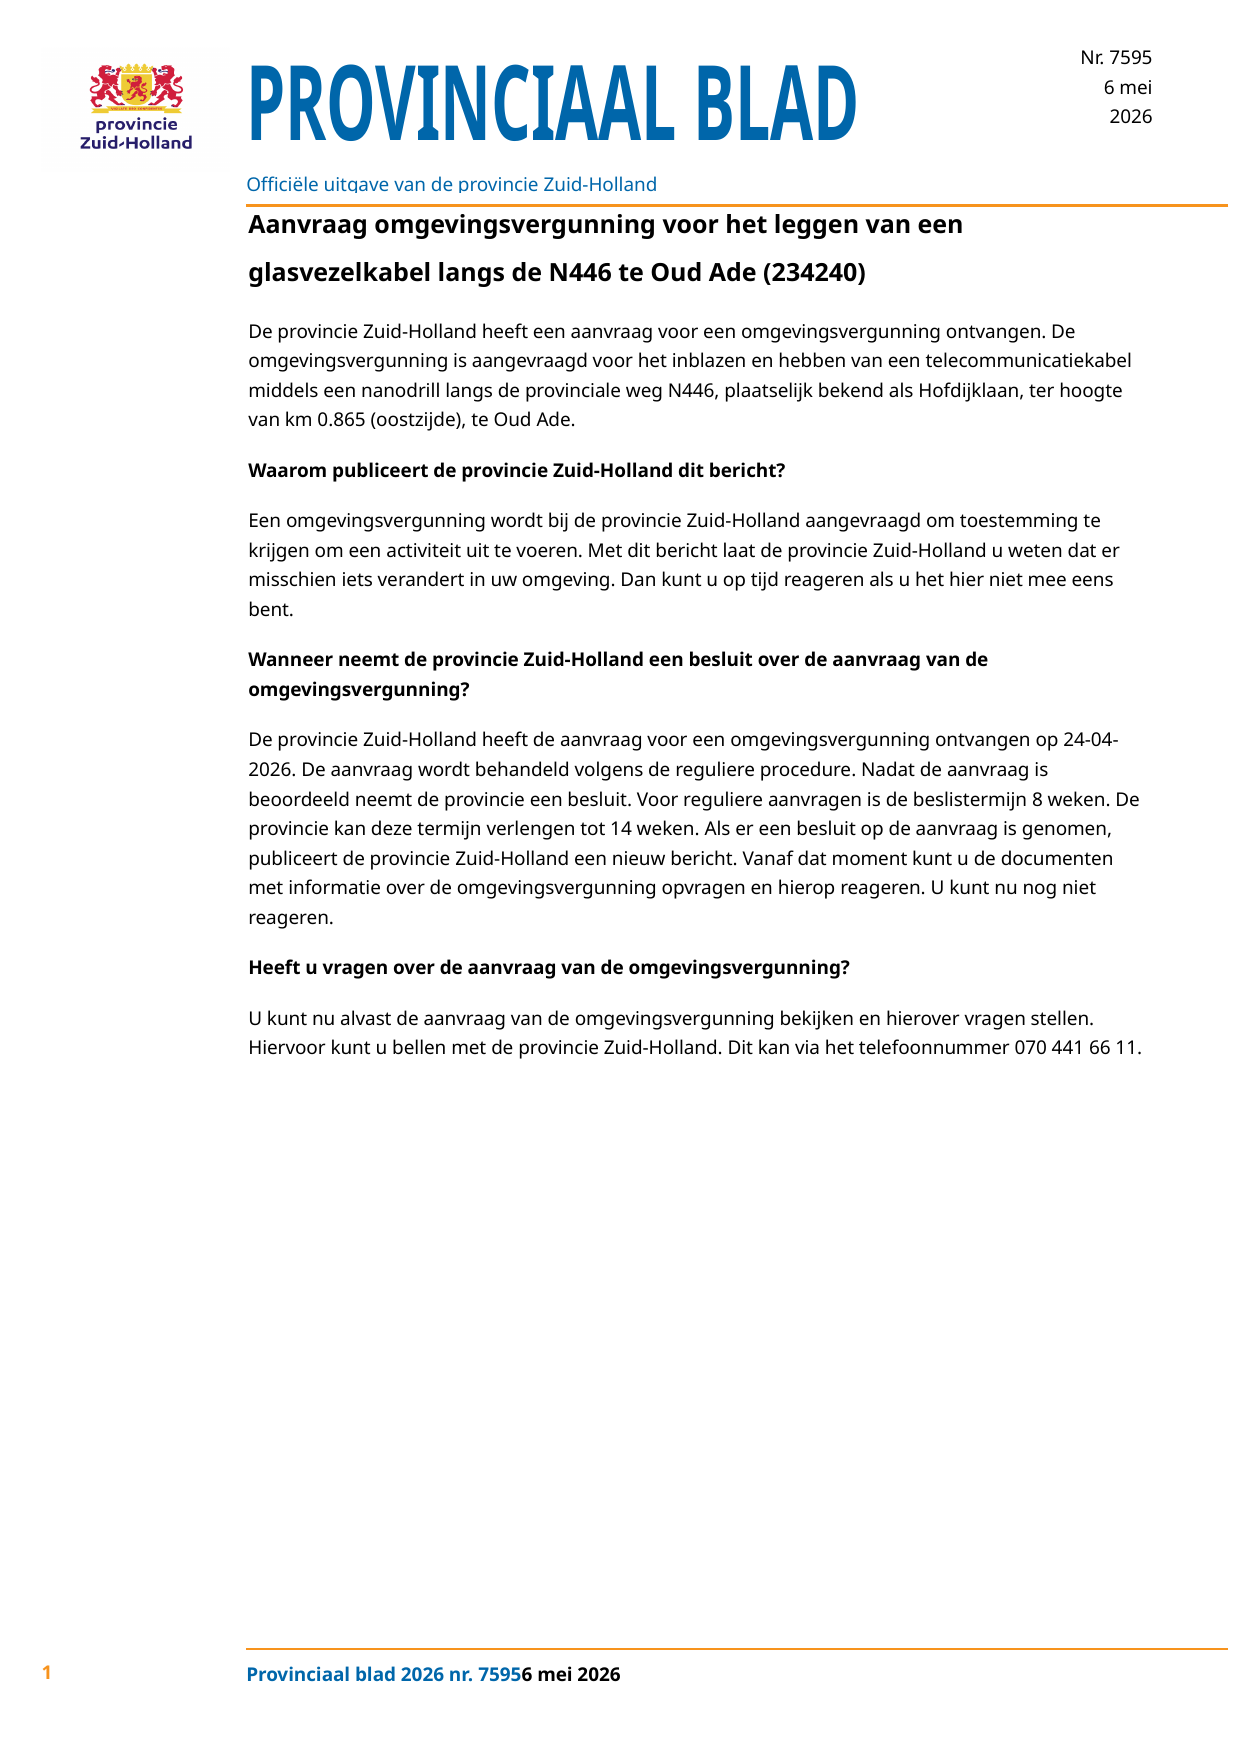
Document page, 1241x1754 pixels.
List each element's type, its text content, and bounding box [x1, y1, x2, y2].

text De provincie Zuid-Holland heeft de aanvraag voor een omgevingsvergunning ontvangen op 24-04-2026. De aanvraag wordt behandeld volgens de reguliere procedure. Nadat de aanvraag is beoordeeld neemt de provincie een besluit. Voor reguliere aanvragen is de beslistermijn 8 weken. De provincie kan deze termijn verlengen tot 14 weken. Als er een besluit op de aanvraag is genomen, publiceert de provincie Zuid-Holland een nieuw bericht. Vanaf dat moment kunt u de documenten met informatie over de omgevingsvergunning opvragen en hierop reageren. U kunt nu nog niet reageren. [248, 727, 1152, 930]
text Een omgevingsvergunning wordt bij de provincie Zuid-Holland aangevraagd om toestemming te krijgen om een activiteit uit te voeren. Met dit bericht laat de provincie Zuid-Holland u weten dat er misschien iets verandert in uw omgeving. Dan kunt u op tijd reageren als u het hier niet mee eens bent. [248, 507, 1152, 622]
text U kunt nu alvast de aanvraag van de omgevingsvergunning bekijken en hierover vragen stellen. Hiervoor kunt u bellen met de provincie Zuid-Holland. Dit kan via het telefoonnummer 070 441 66 11. [248, 1005, 1152, 1060]
text Heeft u vragen over de aanvraag van de omgevingsvergunning? [248, 954, 1152, 980]
text Aanvraag omgevingsvergunning voor het leggen van een glasvezelkabel langs de N446 te Oud Ade (234240) [248, 207, 1152, 288]
text De provincie Zuid-Holland heeft een aanvraag voor een omgevingsvergunning ontvangen. De omgevingsvergunning is aangevraagd voor het inblazen en hebben van een telecommunicatiekabel middels een nanodrill langs de provinciale weg N446, plaatselijk bekend als Hofdijklaan, ter hoogte van km 0.865 (oostzijde), te Oud Ade. [248, 318, 1152, 432]
text Waarom publiceert de provincie Zuid-Holland dit bericht? [248, 457, 1152, 483]
text Wanneer neemt de provincie Zuid-Holland een besluit over de aanvraag van de omgevingsvergunning? [248, 647, 1152, 702]
picture [41, 47, 231, 172]
